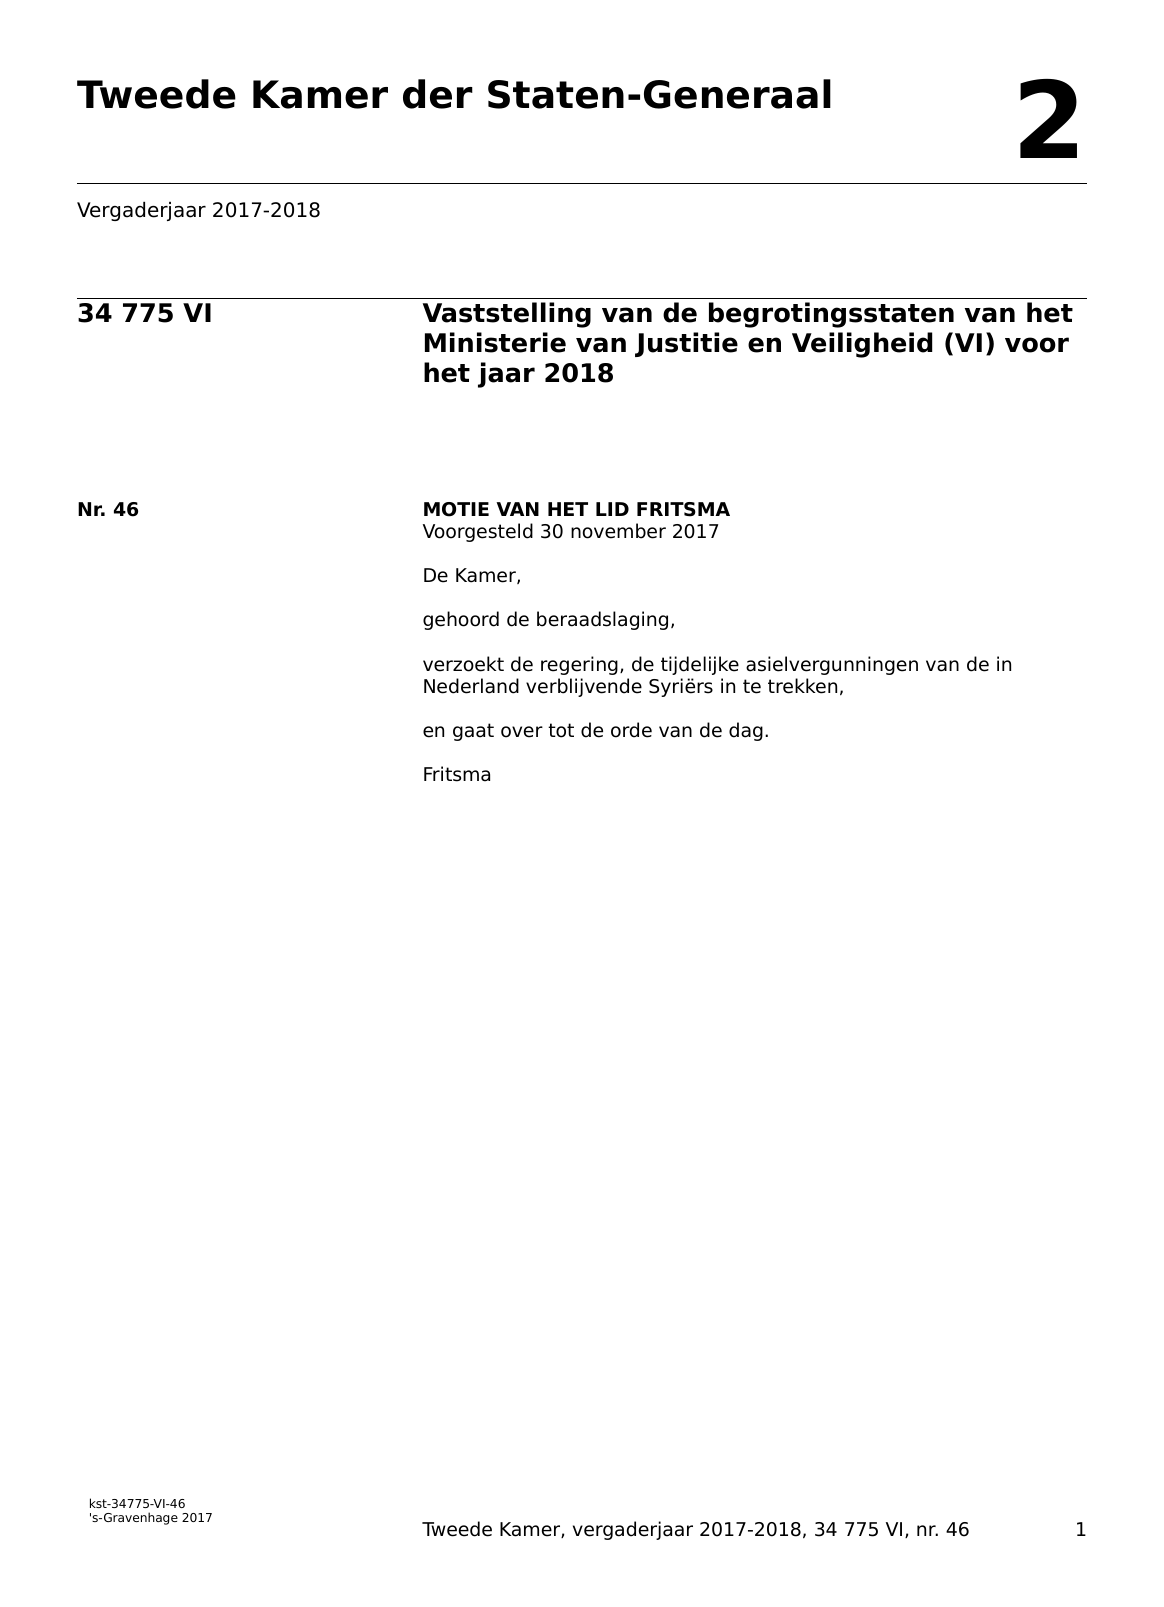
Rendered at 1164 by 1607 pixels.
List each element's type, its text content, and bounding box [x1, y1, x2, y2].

text gehoord de beraadslaging, [422, 609, 1087, 631]
text verzoekt de regering, de tijdelijke asielvergunningen van de in Nederland verblijvende Syriërs in te trekken, [422, 653, 1087, 697]
text De Kamer, [422, 565, 1087, 587]
table_header Tweede Kamer der Staten-Generaal [77, 59, 886, 183]
text 's-Gravenhage 2017 [88, 1511, 323, 1525]
table_cell Vergaderjaar 2017-2018 [77, 184, 1087, 298]
text kst-34775-VI-46 [88, 1497, 323, 1511]
text en gaat over tot de orde van de dag. [422, 720, 1087, 742]
text Fritsma [422, 764, 1087, 786]
subtitle 34 775 VI Vaststelling van de begrotingsstaten van het Ministerie van Justitie en Veiligheid (VI) voor het jaar 2018 [77, 299, 1087, 388]
text Voorgesteld 30 november 2017 [422, 521, 1087, 543]
subtitle Nr. 46 MOTIE VAN HET LID FRITSMA [77, 499, 1087, 521]
table_header 2 [886, 59, 1087, 183]
